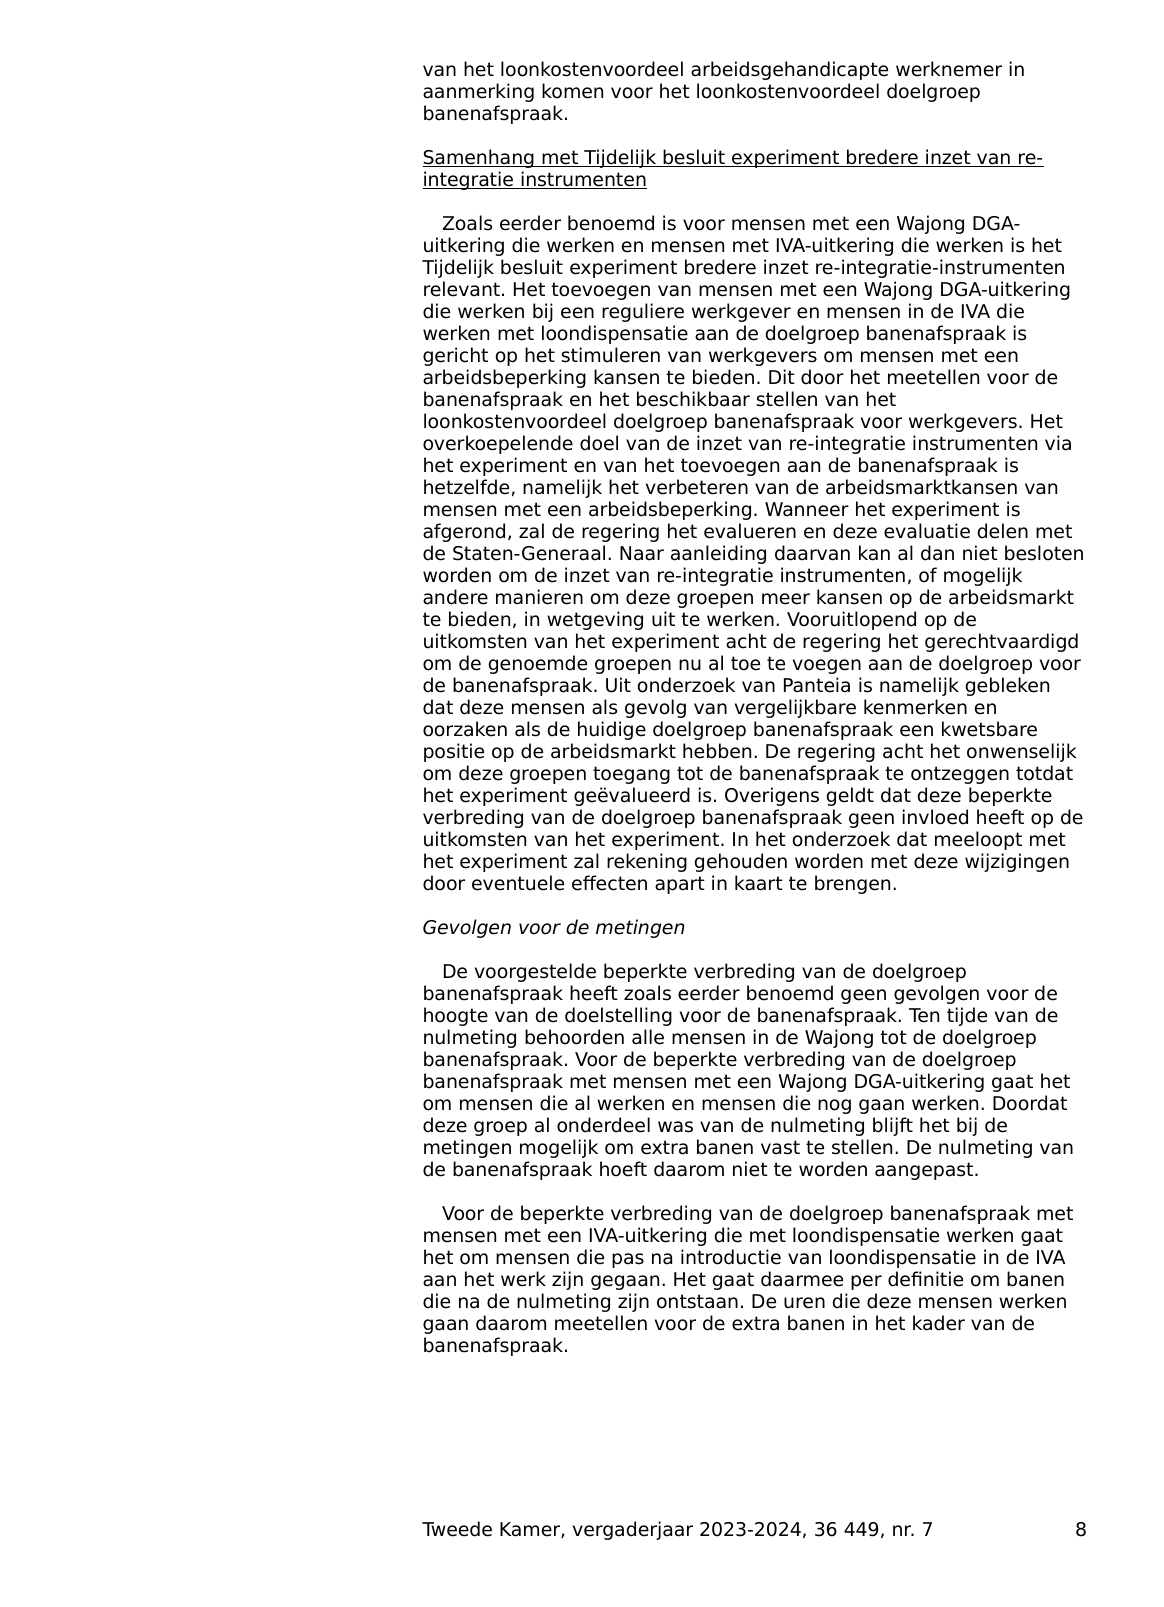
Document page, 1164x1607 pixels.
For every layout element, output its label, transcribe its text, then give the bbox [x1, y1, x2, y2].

subtitle Samenhang met Tijdelijk besluit experiment bredere inzet van re-integratie instrumenten [422, 147, 1087, 191]
text Voor de beperkte verbreding van de doelgroep banenafspraak met mensen met een IVA-uitkering die met loondispensatie werken gaat het om mensen die pas na introductie van loondispensatie in de IVA aan het werk zijn gegaan. Het gaat daarmee per definitie om banen die na de nulmeting zijn ontstaan. De uren die deze mensen werken gaan daarom meetellen voor de extra banen in het kader van de banenafspraak. [422, 1203, 1087, 1357]
text Zoals eerder benoemd is voor mensen met een Wajong DGA-uitkering die werken en mensen met IVA-uitkering die werken is het Tijdelijk besluit experiment bredere inzet re-integratie-instrumenten relevant. Het toevoegen van mensen met een Wajong DGA-uitkering die werken bij een reguliere werkgever en mensen in de IVA die werken met loondispensatie aan de doelgroep banenafspraak is gericht op het stimuleren van werkgevers om mensen met een arbeidsbeperking kansen te bieden. Dit door het meetellen voor de banenafspraak en het beschikbaar stellen van het loonkostenvoordeel doelgroep banenafspraak voor werkgevers. Het overkoepelende doel van de inzet van re-integratie instrumenten via het experiment en van het toevoegen aan de banenafspraak is hetzelfde, namelijk het verbeteren van de arbeidsmarktkansen van mensen met een arbeidsbeperking. Wanneer het experiment is afgerond, zal de regering het evalueren en deze evaluatie delen met de Staten-Generaal. Naar aanleiding daarvan kan al dan niet besloten worden om de inzet van re-integratie instrumenten, of mogelijk andere manieren om deze groepen meer kansen op de arbeidsmarkt te bieden, in wetgeving uit te werken. Vooruitlopend op de uitkomsten van het experiment acht de regering het gerechtvaardigd om de genoemde groepen nu al toe te voegen aan de doelgroep voor de banenafspraak. Uit onderzoek van Panteia is namelijk gebleken dat deze mensen als gevolg van vergelijkbare kenmerken en oorzaken als de huidige doelgroep banenafspraak een kwetsbare positie op de arbeidsmarkt hebben. De regering acht het onwenselijk om deze groepen toegang tot de banenafspraak te ontzeggen totdat het experiment geëvalueerd is. Overigens geldt dat deze beperkte verbreding van de doelgroep banenafspraak geen invloed heeft op de uitkomsten van het experiment. In het onderzoek dat meeloopt met het experiment zal rekening gehouden worden met deze wijzigingen door eventuele effecten apart in kaart te brengen. [422, 213, 1087, 895]
subtitle Gevolgen voor de metingen [422, 917, 1087, 939]
text van het loonkostenvoordeel arbeidsgehandicapte werknemer in aanmerking komen voor het loonkostenvoordeel doelgroep banenafspraak. [422, 59, 1087, 125]
text De voorgestelde beperkte verbreding van de doelgroep banenafspraak heeft zoals eerder benoemd geen gevolgen voor de hoogte van de doelstelling voor de banenafspraak. Ten tijde van de nulmeting behoorden alle mensen in de Wajong tot de doelgroep banenafspraak. Voor de beperkte verbreding van de doelgroep banenafspraak met mensen met een Wajong DGA-uitkering gaat het om mensen die al werken en mensen die nog gaan werken. Doordat deze groep al onderdeel was van de nulmeting blijft het bij de metingen mogelijk om extra banen vast te stellen. De nulmeting van de banenafspraak hoeft daarom niet te worden aangepast. [422, 961, 1087, 1181]
